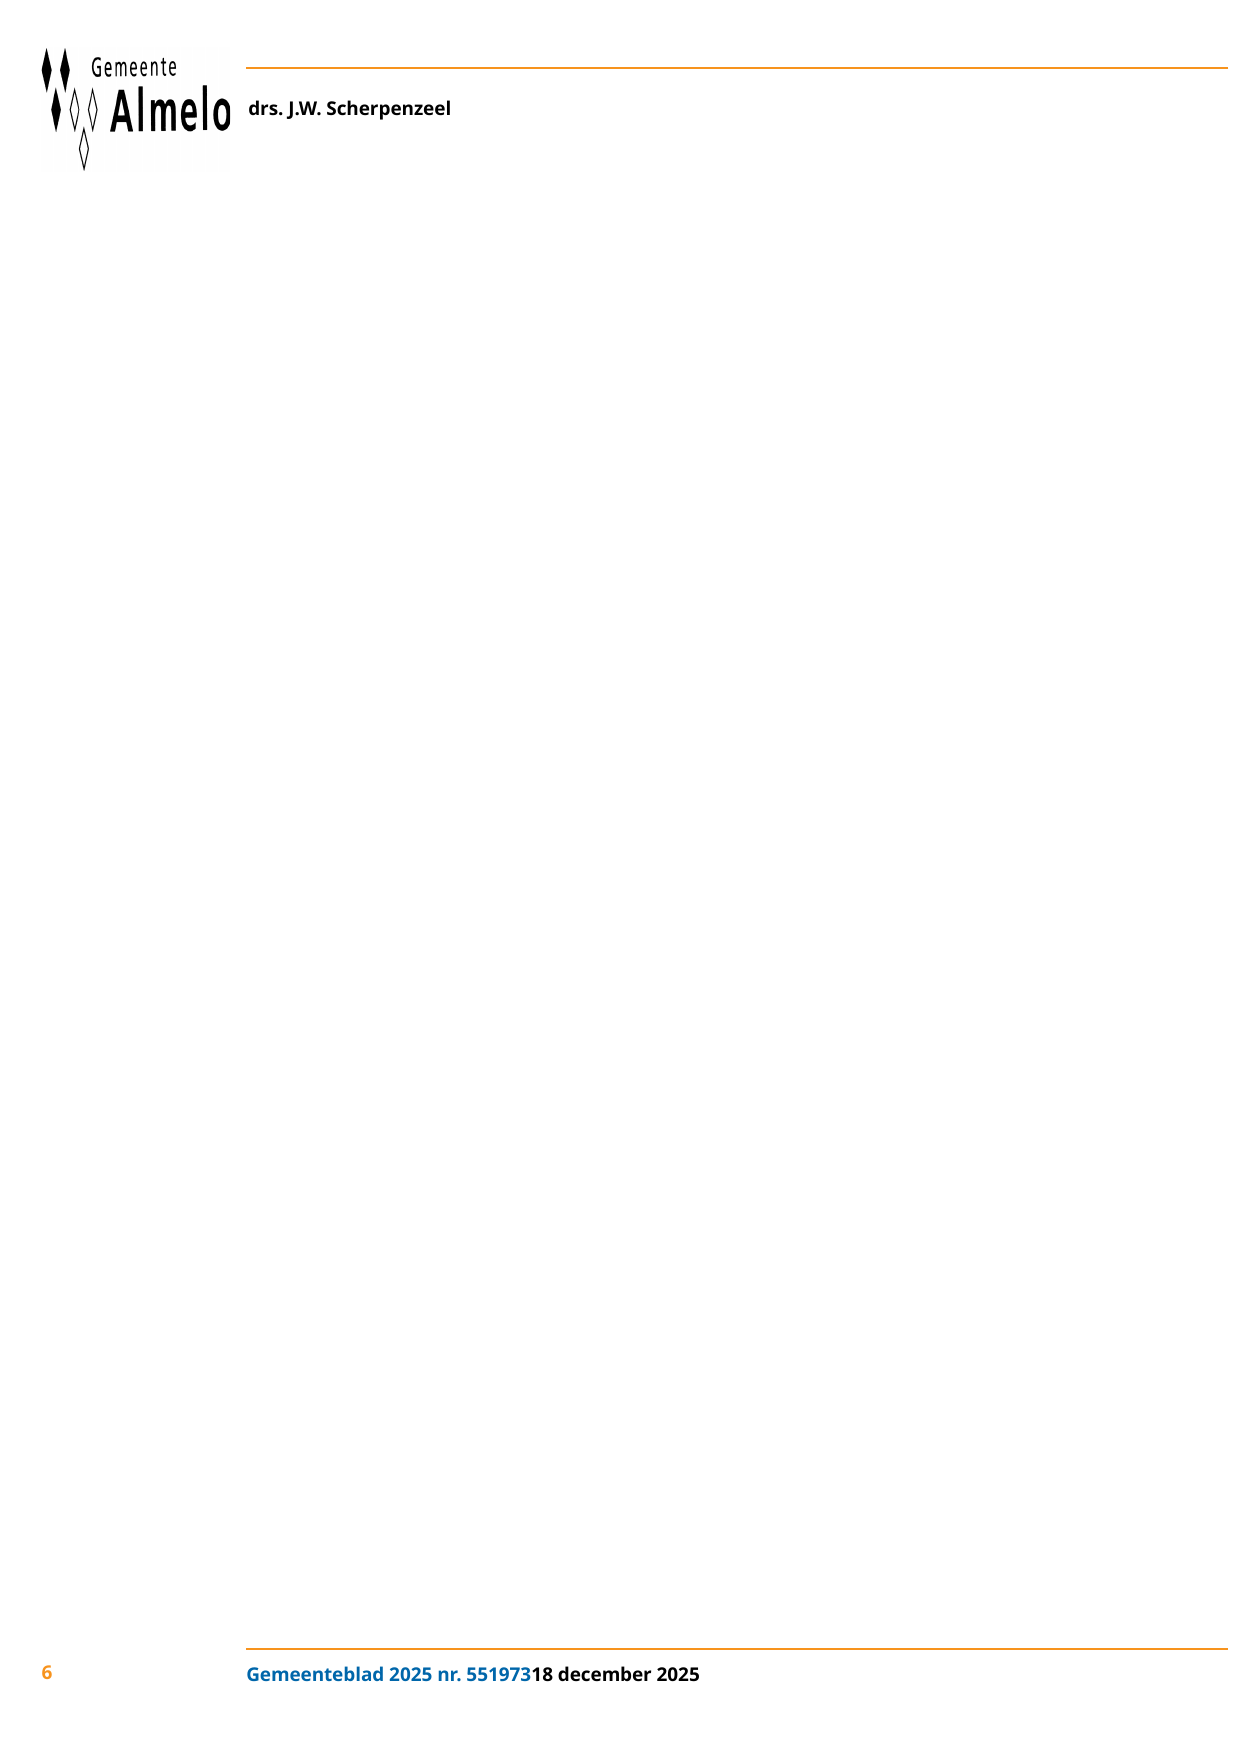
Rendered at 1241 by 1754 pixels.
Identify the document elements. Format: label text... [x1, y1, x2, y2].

table_cell drs. J.W. Scherpenzeel [248, 95, 1152, 121]
picture [41, 47, 231, 172]
